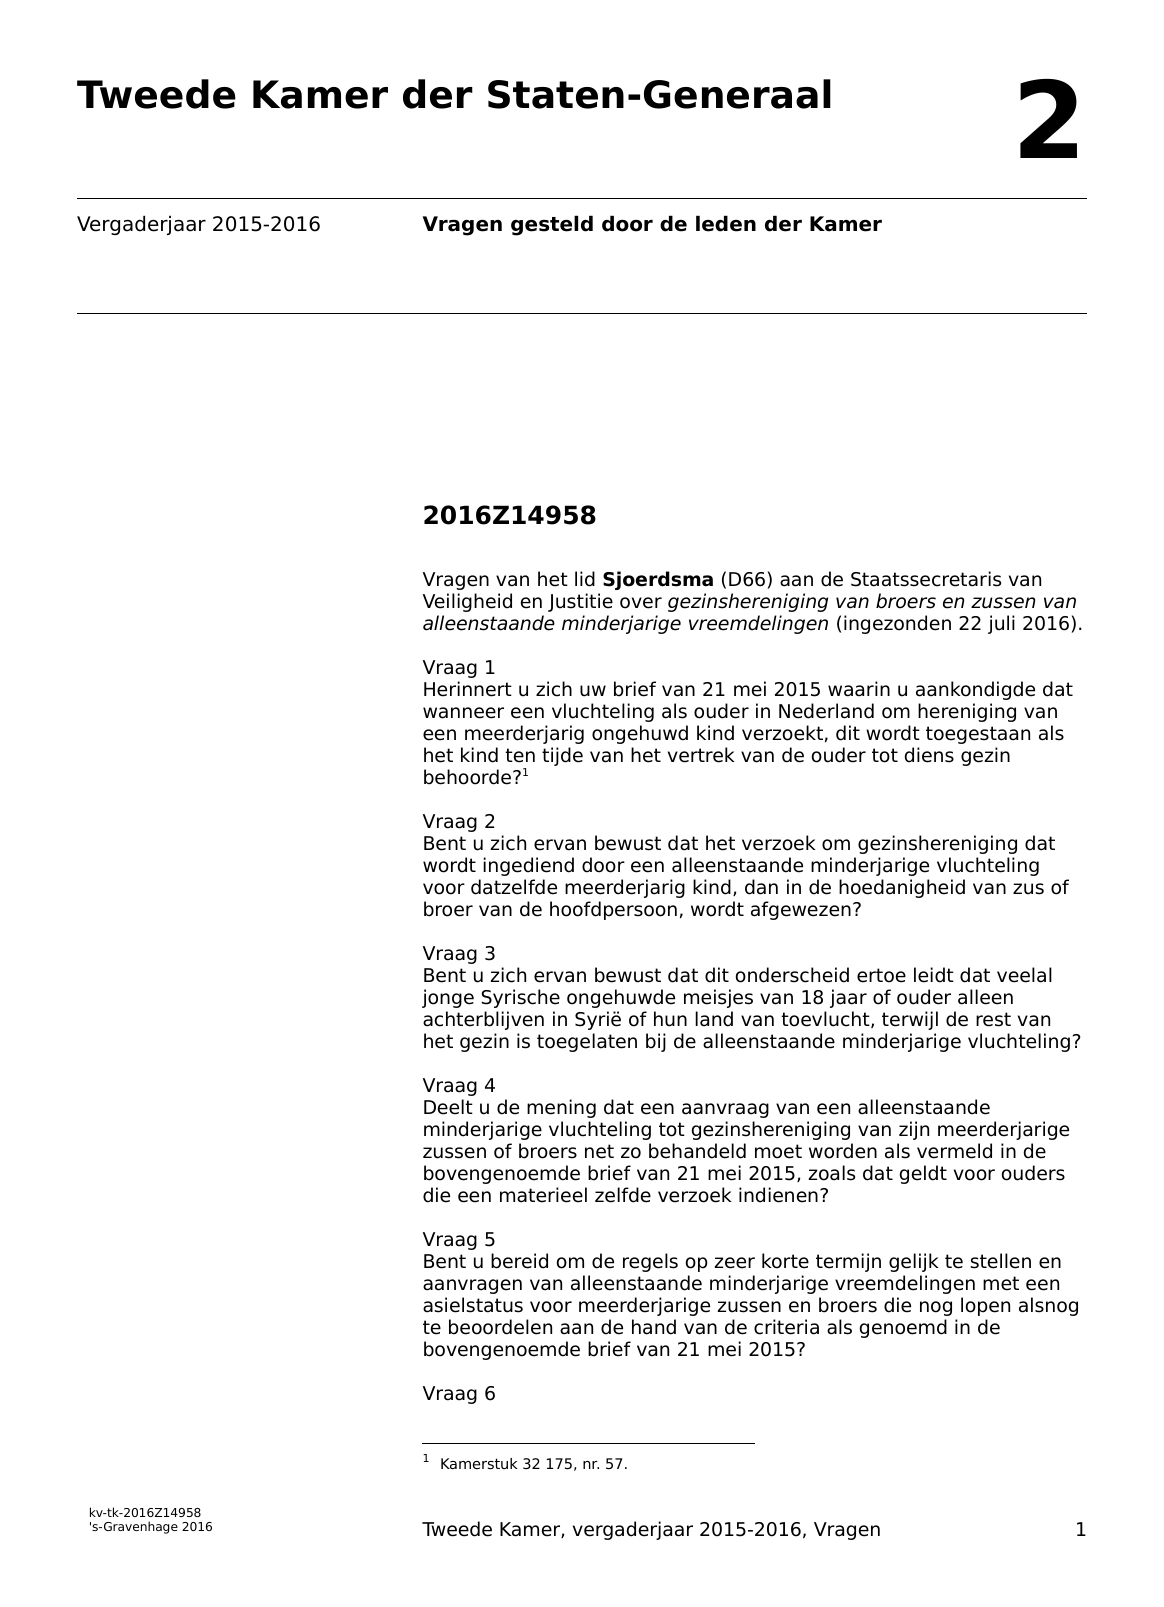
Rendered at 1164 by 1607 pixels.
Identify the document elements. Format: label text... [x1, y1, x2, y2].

text Vraag 2 [422, 811, 1087, 833]
text Bent u bereid om de regels op zeer korte termijn gelijk te stellen en aanvragen van alleenstaande minderjarige vreemdelingen met een asielstatus voor meerderjarige zussen en broers die nog lopen alsnog te beoordelen aan de hand van de criteria als genoemd in de bovengenoemde brief van 21 mei 2015? [422, 1251, 1087, 1361]
text Vraag 4 [422, 1075, 1087, 1097]
text Bent u zich ervan bewust dat het verzoek om gezinshereniging dat wordt ingediend door een alleenstaande minderjarige vluchteling voor datzelfde meerderjarig kind, dan in de hoedanigheid van zus of broer van de hoofdpersoon, wordt afgewezen? [422, 833, 1087, 921]
text Herinnert u zich uw brief van 21 mei 2015 waarin u aankondigde dat wanneer een vluchteling als ouder in Nederland om hereniging van een meerderjarig ongehuwd kind verzoekt, dit wordt toegestaan als het kind ten tijde van het vertrek van de ouder tot diens gezin behoorde? [422, 679, 1087, 789]
text 's-Gravenhage 2016 [88, 1520, 323, 1534]
text Vraag 1 [422, 657, 1087, 679]
text Vraag 3 [422, 943, 1087, 965]
table_cell Vergaderjaar 2015-2016 [77, 199, 422, 313]
table_cell Vragen gesteld door de leden der Kamer [422, 199, 1087, 313]
text Bent u zich ervan bewust dat dit onderscheid ertoe leidt dat veelal jonge Syrische ongehuwde meisjes van 18 jaar of ouder alleen achterblijven in Syrië of hun land van toevlucht, terwijl de rest van het gezin is toegelaten bij de alleenstaande minderjarige vluchteling? [422, 965, 1087, 1053]
text kv-tk-2016Z14958 [88, 1506, 323, 1520]
text Vraag 6 [422, 1383, 1087, 1405]
table_header 2 [886, 59, 1087, 198]
text 2016Z14958 [422, 501, 1087, 531]
text Vragen van het lid Sjoerdsma (D66) aan de Staatssecretaris van Veiligheid en Justitie over gezinshereniging van broers en zussen van alleenstaande minderjarige vreemdelingen (ingezonden 22 juli 2016). [422, 569, 1087, 635]
text Vraag 5 [422, 1229, 1087, 1251]
text Kamerstuk 32 175, nr. 57. [422, 1452, 1087, 1474]
text Deelt u de mening dat een aanvraag van een alleenstaande minderjarige vluchteling tot gezinshereniging van zijn meerderjarige zussen of broers net zo behandeld moet worden als vermeld in de bovengenoemde brief van 21 mei 2015, zoals dat geldt voor ouders die een materieel zelfde verzoek indienen? [422, 1097, 1087, 1207]
table_header Tweede Kamer der Staten-Generaal [77, 59, 886, 198]
